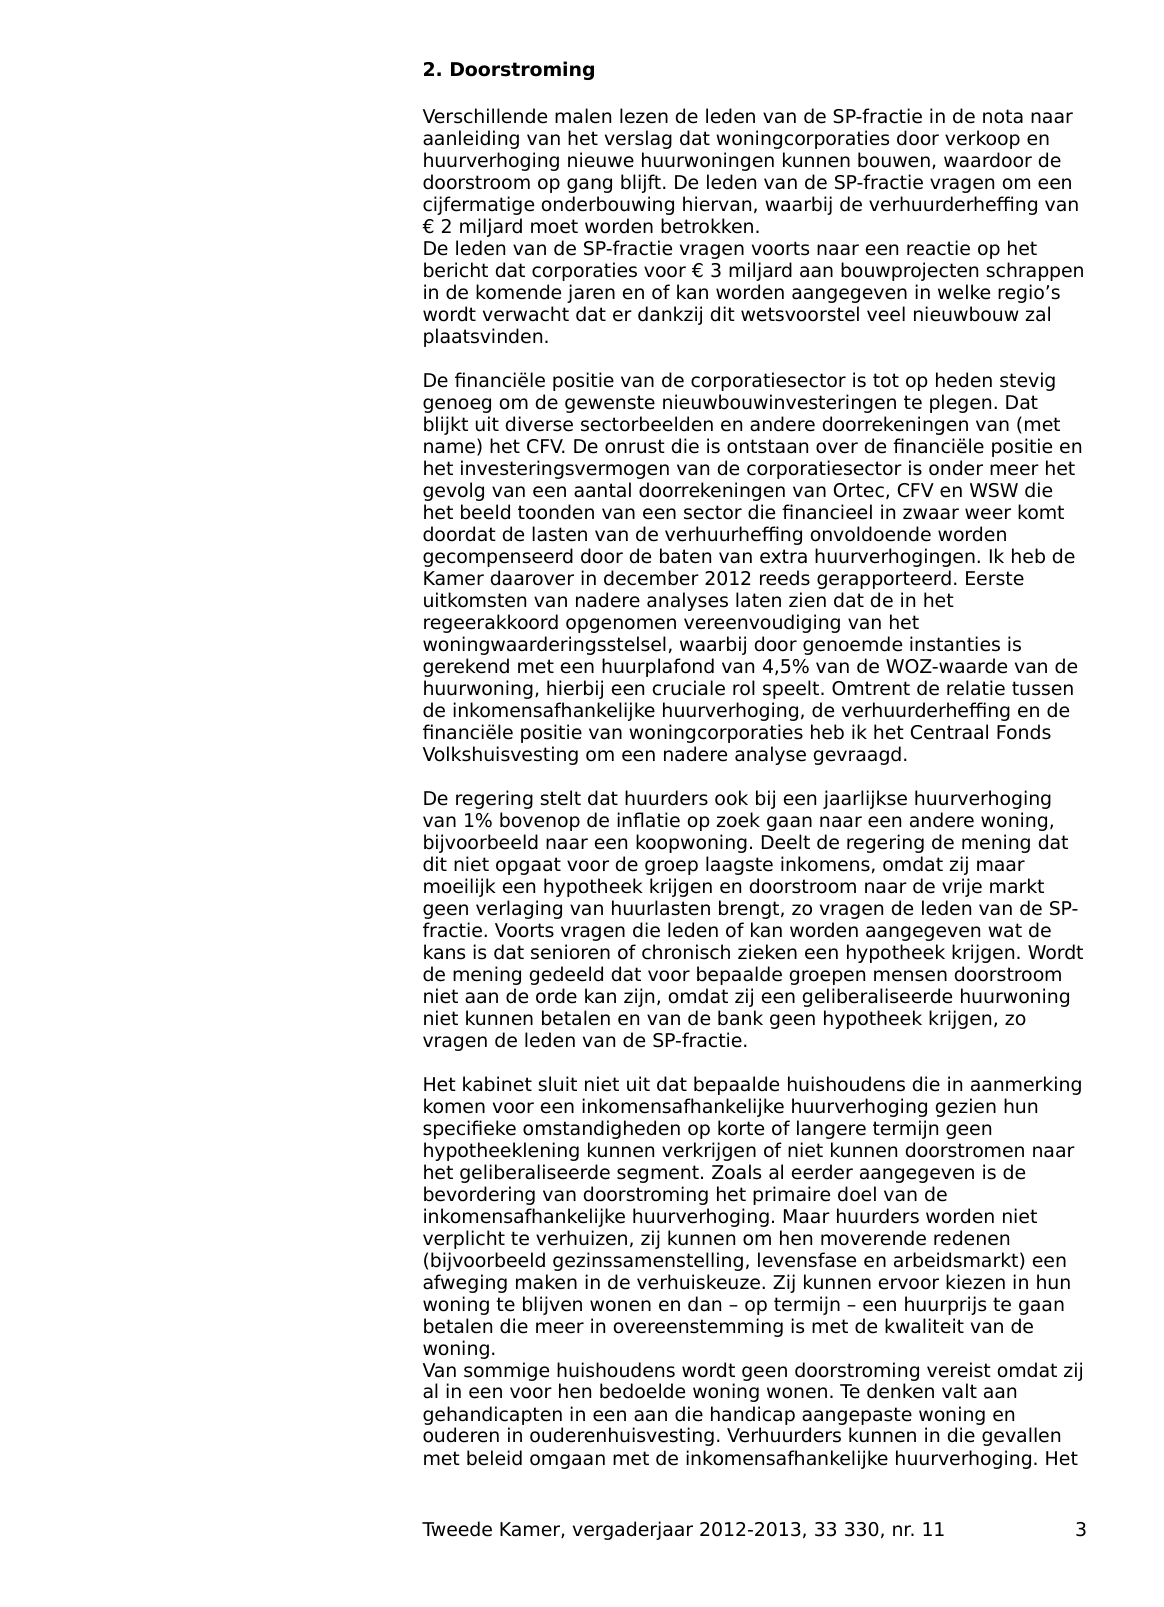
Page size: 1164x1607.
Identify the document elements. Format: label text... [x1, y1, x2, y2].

text De financiële positie van de corporatiesector is tot op heden stevig genoeg om de gewenste nieuwbouwinvesteringen te plegen. Dat blijkt uit diverse sectorbeelden en andere doorrekeningen van (met name) het CFV. De onrust die is ontstaan over de financiële positie en het investeringsvermogen van de corporatiesector is onder meer het gevolg van een aantal doorrekeningen van Ortec, CFV en WSW die het beeld toonden van een sector die financieel in zwaar weer komt doordat de lasten van de verhuurheffing onvoldoende worden gecompenseerd door de baten van extra huurverhogingen. Ik heb de Kamer daarover in december 2012 reeds gerapporteerd. Eerste uitkomsten van nadere analyses laten zien dat de in het regeerakkoord opgenomen vereenvoudiging van het woningwaarderingsstelsel, waarbij door genoemde instanties is gerekend met een huurplafond van 4,5% van de WOZ-waarde van de huurwoning, hierbij een cruciale rol speelt. Omtrent de relatie tussen de inkomensafhankelijke huurverhoging, de verhuurderheffing en de financiële positie van woningcorporaties heb ik het Centraal Fonds Volkshuisvesting om een nadere analyse gevraagd. [422, 370, 1087, 766]
text De regering stelt dat huurders ook bij een jaarlijkse huurverhoging van 1% bovenop de inflatie op zoek gaan naar een andere woning, bijvoorbeeld naar een koopwoning. Deelt de regering de mening dat dit niet opgaat voor de groep laagste inkomens, omdat zij maar moeilijk een hypotheek krijgen en doorstroom naar de vrije markt geen verlaging van huurlasten brengt, zo vragen de leden van de SP-fractie. Voorts vragen die leden of kan worden aangegeven wat de kans is dat senioren of chronisch zieken een hypotheek krijgen. Wordt de mening gedeeld dat voor bepaalde groepen mensen doorstroom niet aan de orde kan zijn, omdat zij een geliberaliseerde huurwoning niet kunnen betalen en van de bank geen hypotheek krijgen, zo vragen de leden van de SP-fractie. [422, 788, 1087, 1052]
text Verschillende malen lezen de leden van de SP-fractie in de nota naar aanleiding van het verslag dat woningcorporaties door verkoop en huurverhoging nieuwe huurwoningen kunnen bouwen, waardoor de doorstroom op gang blijft. De leden van de SP-fractie vragen om een cijfermatige onderbouwing hiervan, waarbij de verhuurderheffing van € 2 miljard moet worden betrokken. [422, 106, 1087, 238]
subtitle 2. Doorstroming [422, 59, 1087, 81]
text De leden van de SP-fractie vragen voorts naar een reactie op het bericht dat corporaties voor € 3 miljard aan bouwprojecten schrappen in de komende jaren en of kan worden aangegeven in welke regio’s wordt verwacht dat er dankzij dit wetsvoorstel veel nieuwbouw zal plaatsvinden. [422, 238, 1087, 348]
text Het kabinet sluit niet uit dat bepaalde huishoudens die in aanmerking komen voor een inkomensafhankelijke huurverhoging gezien hun specifieke omstandigheden op korte of langere termijn geen hypotheeklening kunnen verkrijgen of niet kunnen doorstromen naar het geliberaliseerde segment. Zoals al eerder aangegeven is de bevordering van doorstroming het primaire doel van de inkomensafhankelijke huurverhoging. Maar huurders worden niet verplicht te verhuizen, zij kunnen om hen moverende redenen (bijvoorbeeld gezinssamenstelling, levensfase en arbeidsmarkt) een afweging maken in de verhuiskeuze. Zij kunnen ervoor kiezen in hun woning te blijven wonen en dan – op termijn – een huurprijs te gaan betalen die meer in overeenstemming is met de kwaliteit van de woning. [422, 1074, 1087, 1359]
text Van sommige huishoudens wordt geen doorstroming vereist omdat zij al in een voor hen bedoelde woning wonen. Te denken valt aan gehandicapten in een aan die handicap aangepaste woning en ouderen in ouderenhuisvesting. Verhuurders kunnen in die gevallen met beleid omgaan met de inkomensafhankelijke huurverhoging. Het [422, 1359, 1087, 1469]
